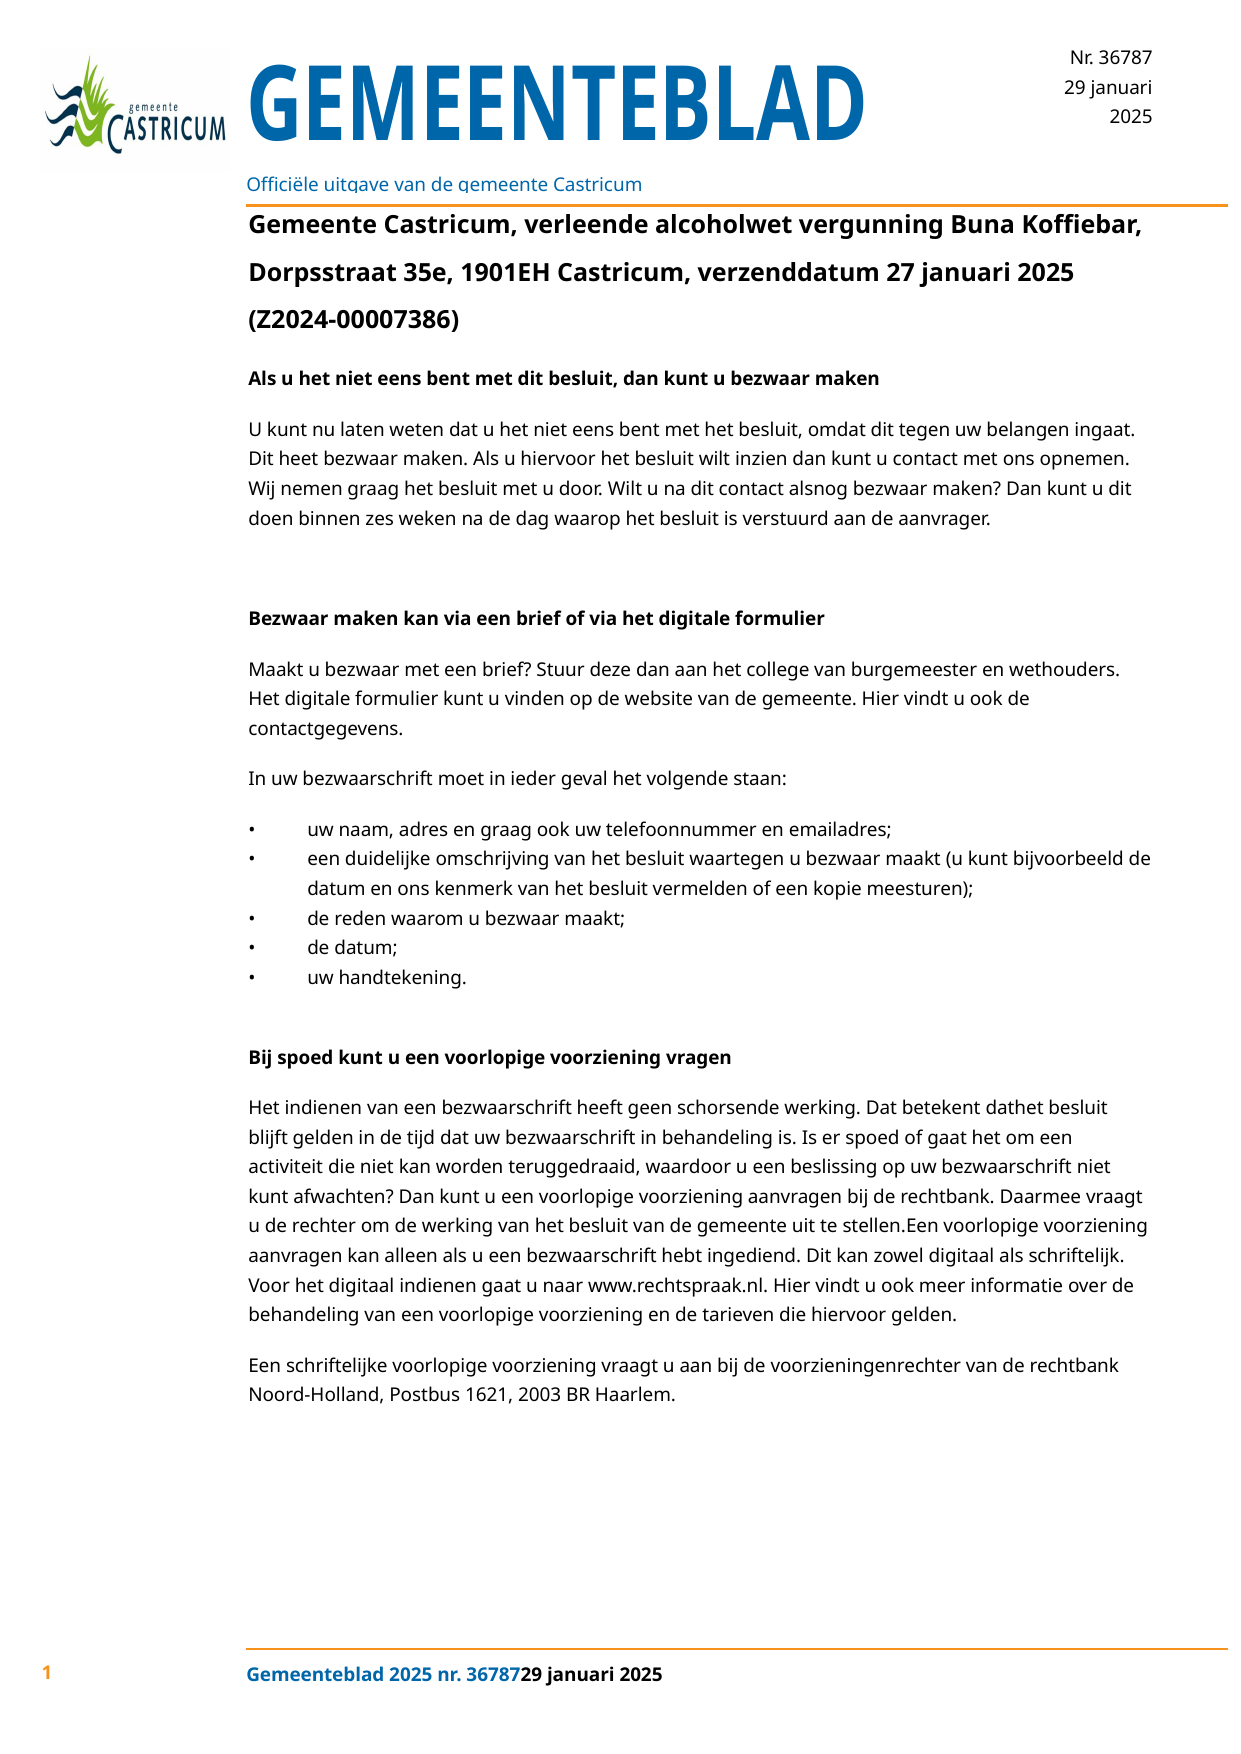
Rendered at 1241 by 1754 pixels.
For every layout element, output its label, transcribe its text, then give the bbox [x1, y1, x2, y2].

text Als u het niet eens bent met dit besluit, dan kunt u bezwaar maken [248, 366, 1152, 391]
text Het indienen van een bezwaarschrift heeft geen schorsende werking. Dat betekent dathet besluit blijft gelden in de tijd dat uw bezwaarschrift in behandeling is. Is er spoed of gaat het om een activiteit die niet kan worden teruggedraaid, waardoor u een beslissing op uw bezwaarschrift niet kunt afwachten? Dan kunt u een voorlopige voorziening aanvragen bij de rechtbank. Daarmee vraagt u de rechter om de werking van het besluit van de gemeente uit te stellen.Een voorlopige voorziening aanvragen kan alleen als u een bezwaarschrift hebt ingediend. Dit kan zowel digitaal als schriftelijk. Voor het digitaal indienen gaat u naar www.rechtspraak.nl. Hier vindt u ook meer informatie over de behandeling van een voorlopige voorziening en de tarieven die hiervoor gelden. [248, 1094, 1152, 1327]
text Maakt u bezwaar met een brief? Stuur deze dan aan het college van burgemeester en wethouders. Het digitale formulier kunt u vinden op de website van de gemeente. Hier vindt u ook de contactgegevens. [248, 656, 1152, 741]
text U kunt nu laten weten dat u het niet eens bent met het besluit, omdat dit tegen uw belangen ingaat. Dit heet bezwaar maken. Als u hiervoor het besluit wilt inzien dan kunt u contact met ons opnemen. Wij nemen graag het besluit met u door. Wilt u na dit contact alsnog bezwaar maken? Dan kunt u dit doen binnen zes weken na de dag waarop het besluit is verstuurd aan de aanvrager. [248, 416, 1152, 530]
list een duidelijke omschrijving van het besluit waartegen u bezwaar maakt (u kunt bijvoorbeeld de datum en ons kenmerk van het besluit vermelden of een kopie meesturen); [248, 846, 1152, 901]
text Bezwaar maken kan via een brief of via het digitale formulier [248, 606, 1152, 631]
text Gemeente Castricum, verleende alcoholwet vergunning Buna Koffiebar, Dorpsstraat 35e, 1901EH Castricum, verzenddatum 27 januari 2025 (Z2024-00007386) [248, 207, 1152, 336]
list uw handtekening. [248, 964, 1152, 989]
text In uw bezwaarschrift moet in ieder geval het volgende staan: [248, 766, 1152, 791]
list de reden waarom u bezwaar maakt; [248, 905, 1152, 930]
list uw naam, adres en graag ook uw telefoonnummer en emailadres; [248, 816, 1152, 842]
text Een schriftelijke voorlopige voorziening vraagt u aan bij de voorzieningenrechter van de rechtbank Noord-Holland, Postbus 1621, 2003 BR Haarlem. [248, 1352, 1152, 1407]
list de datum; [248, 934, 1152, 960]
picture [41, 47, 231, 172]
text Bij spoed kunt u een voorlopige voorziening vragen [248, 1044, 1152, 1069]
